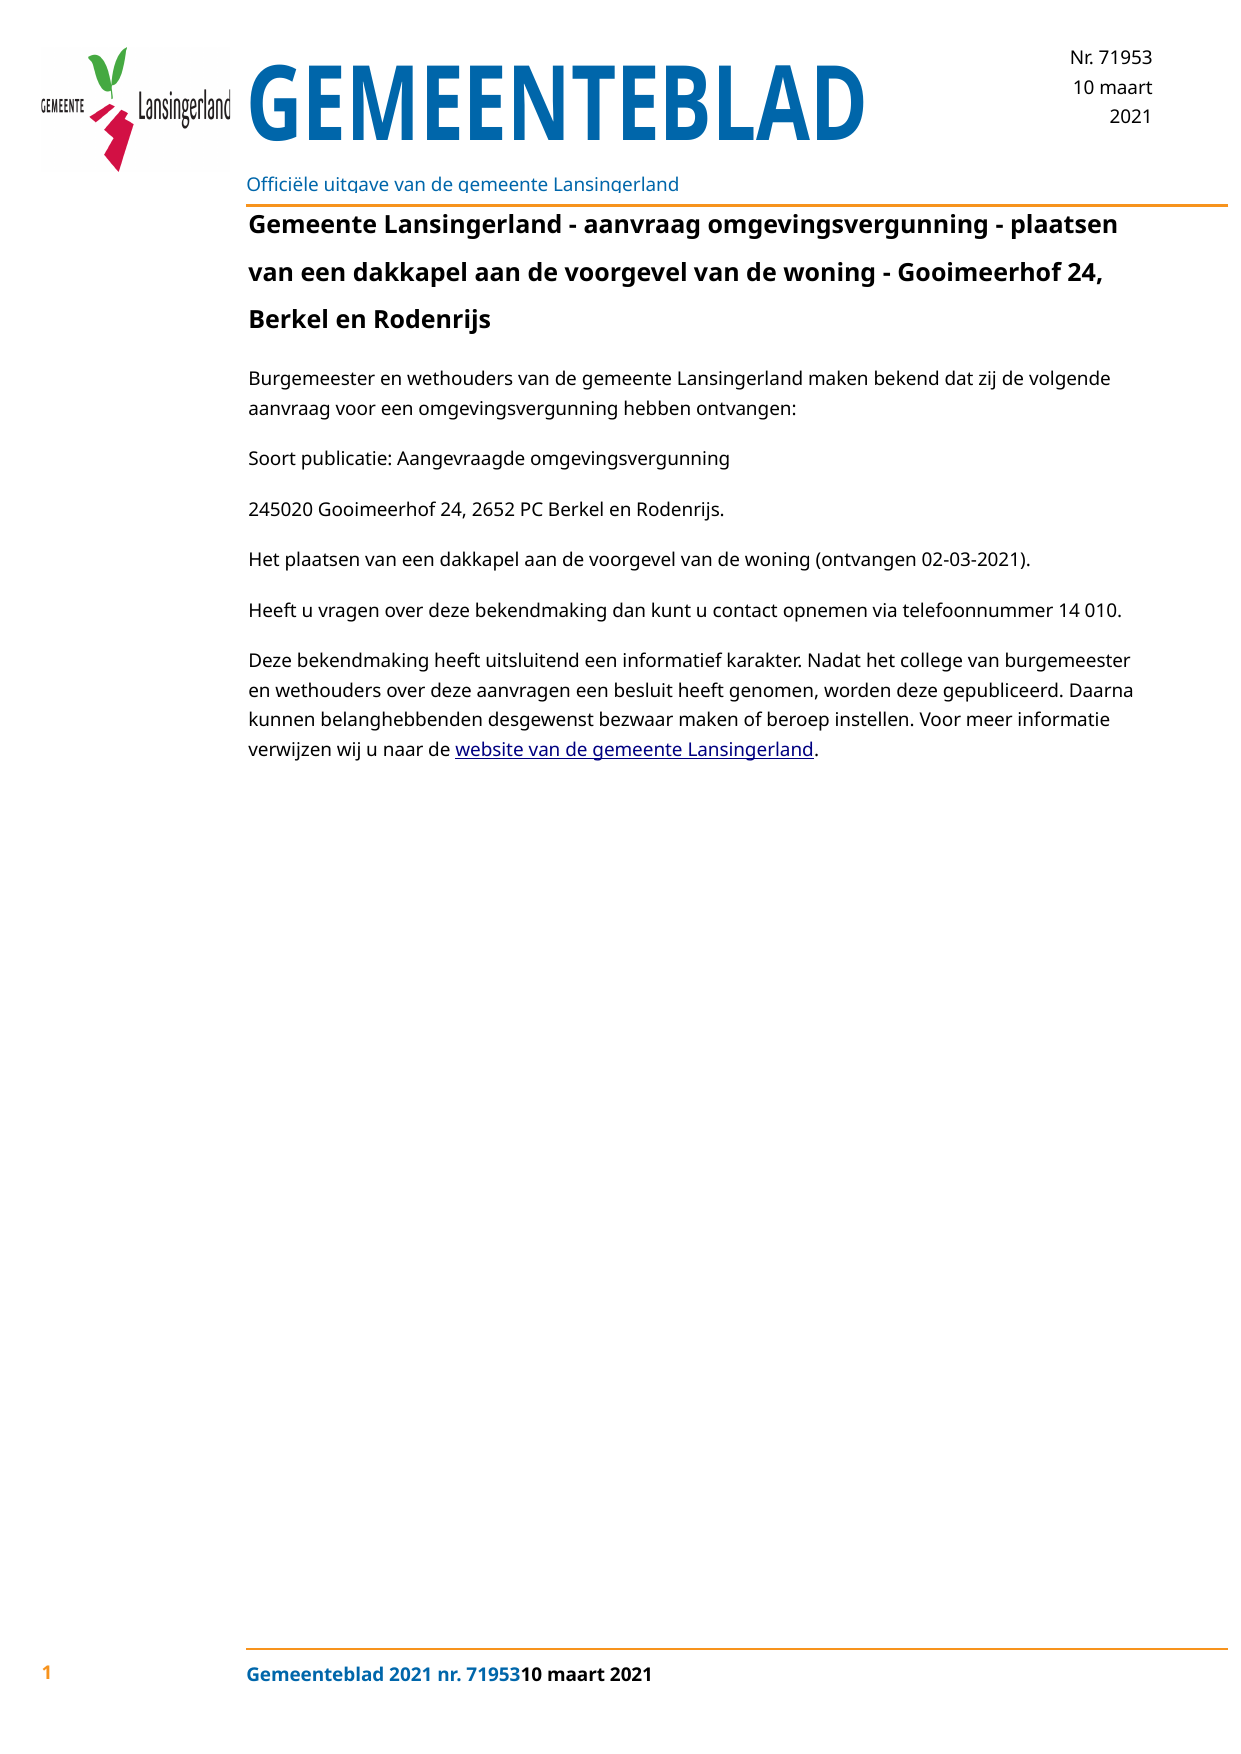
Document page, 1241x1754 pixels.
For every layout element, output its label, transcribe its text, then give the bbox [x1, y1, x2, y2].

text 245020 Gooimeerhof 24, 2652 PC Berkel en Rodenrijs. [248, 496, 1152, 522]
text Het plaatsen van een dakkapel aan de voorgevel van de woning (ontvangen 02-03-2021). [248, 546, 1152, 572]
text Gemeente Lansingerland - aanvraag omgevingsvergunning - plaatsen van een dakkapel aan de voorgevel van de woning - Gooimeerhof 24, Berkel en Rodenrijs [248, 207, 1152, 336]
text Deze bekendmaking heeft uitsluitend een informatief karakter. Nadat het college van burgemeester en wethouders over deze aanvragen een besluit heeft genomen, worden deze gepubliceerd. Daarna kunnen belanghebbenden desgewenst bezwaar maken of beroep instellen. Voor meer informatie verwijzen wij u naar de website van de gemeente Lansingerland. [248, 647, 1152, 762]
text Soort publicatie: Aangevraagde omgevingsvergunning [248, 446, 1152, 471]
picture [41, 47, 231, 172]
text Heeft u vragen over deze bekendmaking dan kunt u contact opnemen via telefoonnummer 14 010. [248, 597, 1152, 622]
text Burgemeester en wethouders van de gemeente Lansingerland maken bekend dat zij de volgende aanvraag voor een omgevingsvergunning hebben ontvangen: [248, 366, 1152, 421]
